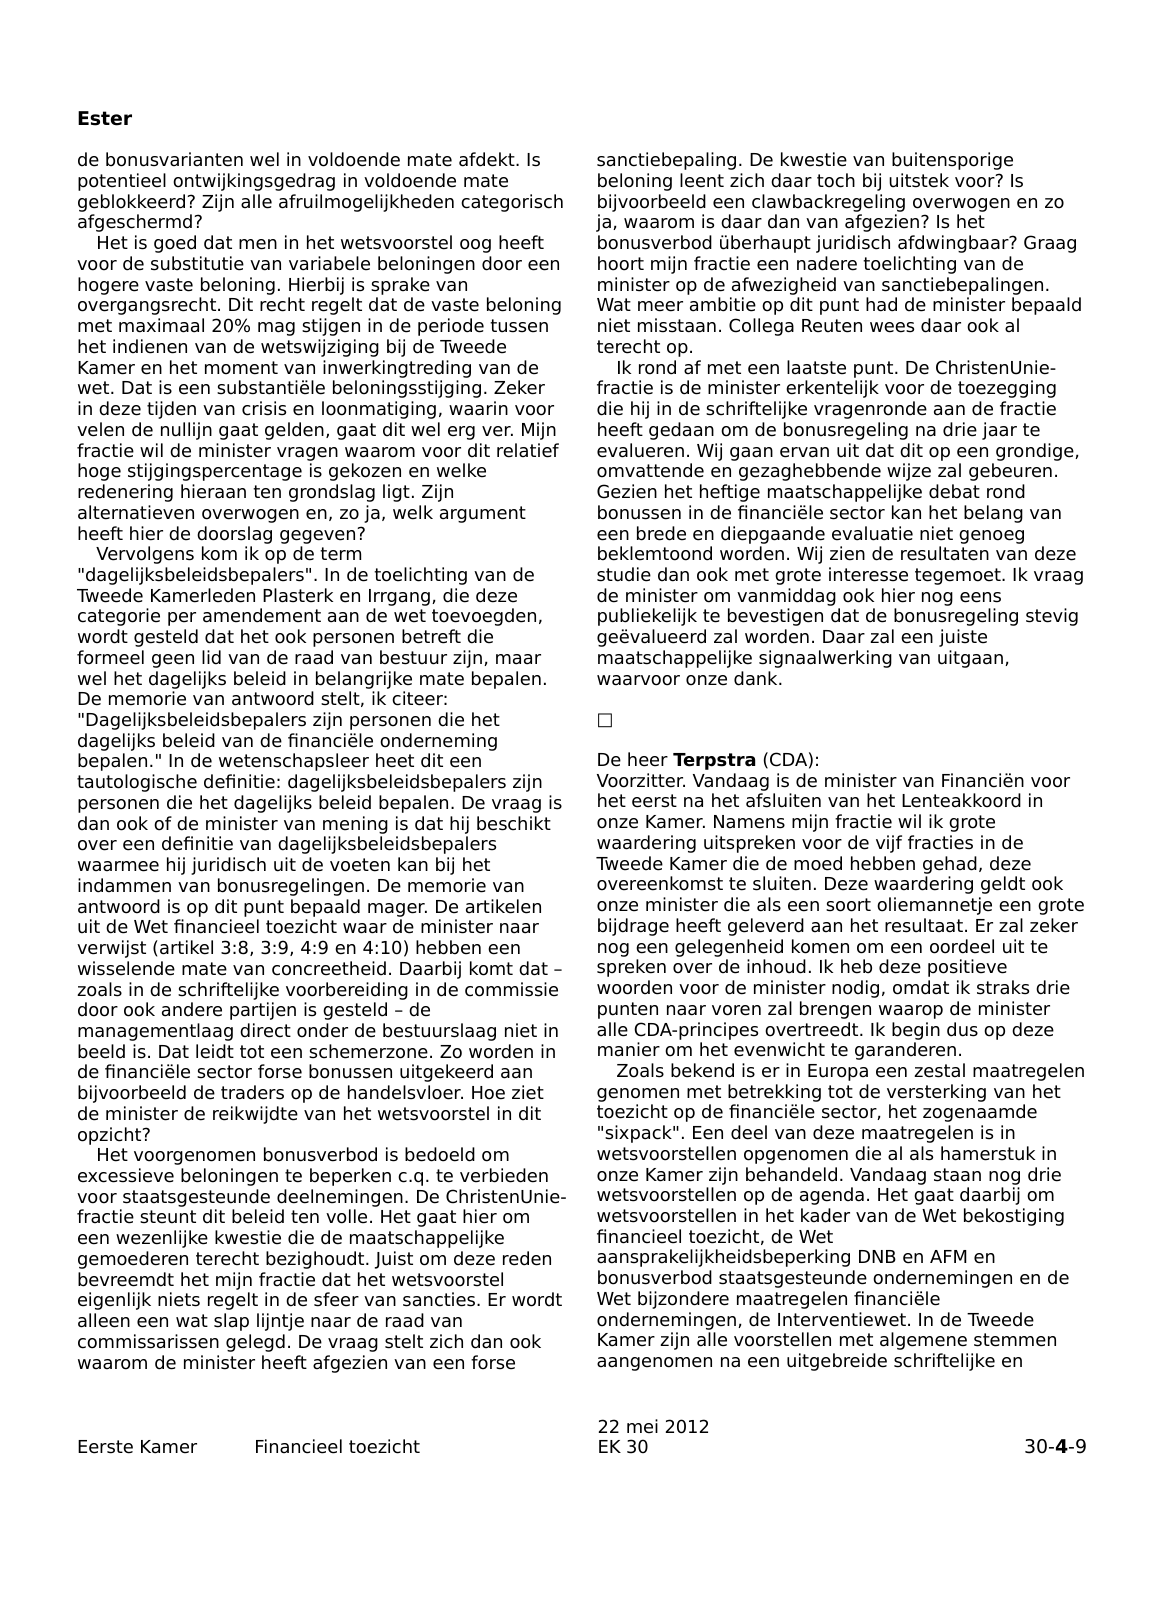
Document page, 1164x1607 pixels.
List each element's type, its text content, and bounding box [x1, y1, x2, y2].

text Vervolgens kom ik op de term "dagelijksbeleidsbepalers". In de toelichting van de Tweede Kamerleden Plasterk en Irrgang, die deze categorie per amendement aan de wet toevoegden, wordt gesteld dat het ook personen betreft die formeel geen lid van de raad van bestuur zijn, maar wel het dagelijks beleid in belangrijke mate bepalen. De memorie van antwoord stelt, ik citeer: "Dagelijksbeleidsbepalers zijn personen die het dagelijks beleid van de financiële onderneming bepalen." In de wetenschapsleer heet dit een tautologische definitie: dagelijksbeleidsbepalers zijn personen die het dagelijks beleid bepalen. De vraag is dan ook of de minister van mening is dat hij beschikt over een definitie van dagelijksbeleidsbepalers waarmee hij juridisch uit de voeten kan bij het indammen van bonusregelingen. De memorie van antwoord is op dit punt bepaald mager. De artikelen uit de Wet financieel toezicht waar de minister naar verwijst (artikel 3:8, 3:9, 4:9 en 4:10) hebben een wisselende mate van concreetheid. Daarbij komt dat – zoals in de schriftelijke voorbereiding in de commissie door ook andere partijen is gesteld – de managementlaag direct onder de bestuurslaag niet in beeld is. Dat leidt tot een schemerzone. Zo worden in de financiële sector forse bonussen uitgekeerd aan bijvoorbeeld de traders op de handelsvloer. Hoe ziet de minister de reikwijdte van het wetsvoorstel in dit opzicht? [77, 544, 567, 1145]
text Voorzitter. Vandaag is de minister van Financiën voor het eerst na het afsluiten van het Lenteakkoord in onze Kamer. Namens mijn fractie wil ik grote waardering uitspreken voor de vijf fracties in de Tweede Kamer die de moed hebben gehad, deze overeenkomst te sluiten. Deze waardering geldt ook onze minister die als een soort oliemannetje een grote bijdrage heeft geleverd aan het resultaat. Er zal zeker nog een gelegenheid komen om een oordeel uit te spreken over de inhoud. Ik heb deze positieve woorden voor de minister nodig, omdat ik straks drie punten naar voren zal brengen waarop de minister alle CDA-principes overtreedt. Ik begin dus op deze manier om het evenwicht te garanderen. [596, 771, 1087, 1061]
text Zoals bekend is er in Europa een zestal maatregelen genomen met betrekking tot de versterking van het toezicht op de financiële sector, het zogenaamde "sixpack". Een deel van deze maatregelen is in wetsvoorstellen opgenomen die al als hamerstuk in onze Kamer zijn behandeld. Vandaag staan nog drie wetsvoorstellen op de agenda. Het gaat daarbij om wetsvoorstellen in het kader van de Wet bekostiging financieel toezicht, de Wet aansprakelijkheidsbeperking DNB en AFM en bonusverbod staatsgesteunde ondernemingen en de Wet bijzondere maatregelen financiële ondernemingen, de Interventiewet. In de Tweede Kamer zijn alle voorstellen met algemene stemmen aangenomen na een uitgebreide schriftelijke en [596, 1061, 1087, 1372]
text Ik rond af met een laatste punt. De ChristenUnie-fractie is de minister erkentelijk voor de toezegging die hij in de schriftelijke vragenronde aan de fractie heeft gedaan om de bonusregeling na drie jaar te evalueren. Wij gaan ervan uit dat dit op een grondige, omvattende en gezaghebbende wijze zal gebeuren. Gezien het heftige maatschappelijke debat rond bonussen in de financiële sector kan het belang van een brede en diepgaande evaluatie niet genoeg beklemtoond worden. Wij zien de resultaten van deze studie dan ook met grote interesse tegemoet. Ik vraag de minister om vanmiddag ook hier nog eens publiekelijk te bevestigen dat de bonusregeling stevig geëvalueerd zal worden. Daar zal een juiste maatschappelijke signaalwerking van uitgaan, waarvoor onze dank. [596, 357, 1087, 689]
text Het voorgenomen bonusverbod is bedoeld om excessieve beloningen te beperken c.q. te verbieden voor staatsgesteunde deelnemingen. De ChristenUnie-fractie steunt dit beleid ten volle. Het gaat hier om een wezenlijke kwestie die de maatschappelijke gemoederen terecht bezighoudt. Juist om deze reden bevreemdt het mijn fractie dat het wetsvoorstel eigenlijk niets regelt in de sfeer van sancties. Er wordt alleen een wat slap lijntje naar de raad van commissarissen gelegd. De vraag stelt zich dan ook waarom de minister heeft afgezien van een forse [77, 1145, 567, 1373]
text □ [596, 709, 1087, 730]
text Het is goed dat men in het wetsvoorstel oog heeft voor de substitutie van variabele beloningen door een hogere vaste beloning. Hierbij is sprake van overgangsrecht. Dit recht regelt dat de vaste beloning met maximaal 20% mag stijgen in de periode tussen het indienen van de wetswijziging bij de Tweede Kamer en het moment van inwerkingtreding van de wet. Dat is een substantiële beloningsstijging. Zeker in deze tijden van crisis en loonmatiging, waarin voor velen de nullijn gaat gelden, gaat dit wel erg ver. Mijn fractie wil de minister vragen waarom voor dit relatief hoge stijgingspercentage is gekozen en welke redenering hieraan ten grondslag ligt. Zijn alternatieven overwogen en, zo ja, welk argument heeft hier de doorslag gegeven? [77, 233, 567, 544]
text sanctiebepaling. De kwestie van buitensporige beloning leent zich daar toch bij uitstek voor? Is bijvoorbeeld een clawbackregeling overwogen en zo ja, waarom is daar dan van afgezien? Is het bonusverbod überhaupt juridisch afdwingbaar? Graag hoort mijn fractie een nadere toelichting van de minister op de afwezigheid van sanctiebepalingen. Wat meer ambitie op dit punt had de minister bepaald niet misstaan. Collega Reuten wees daar ook al terecht op. [596, 150, 1087, 357]
text De heer Terpstra (CDA): [596, 750, 1087, 771]
text de bonusvarianten wel in voldoende mate afdekt. Is potentieel ontwijkingsgedrag in voldoende mate geblokkeerd? Zijn alle afruilmogelijkheden categorisch afgeschermd? [77, 150, 567, 233]
